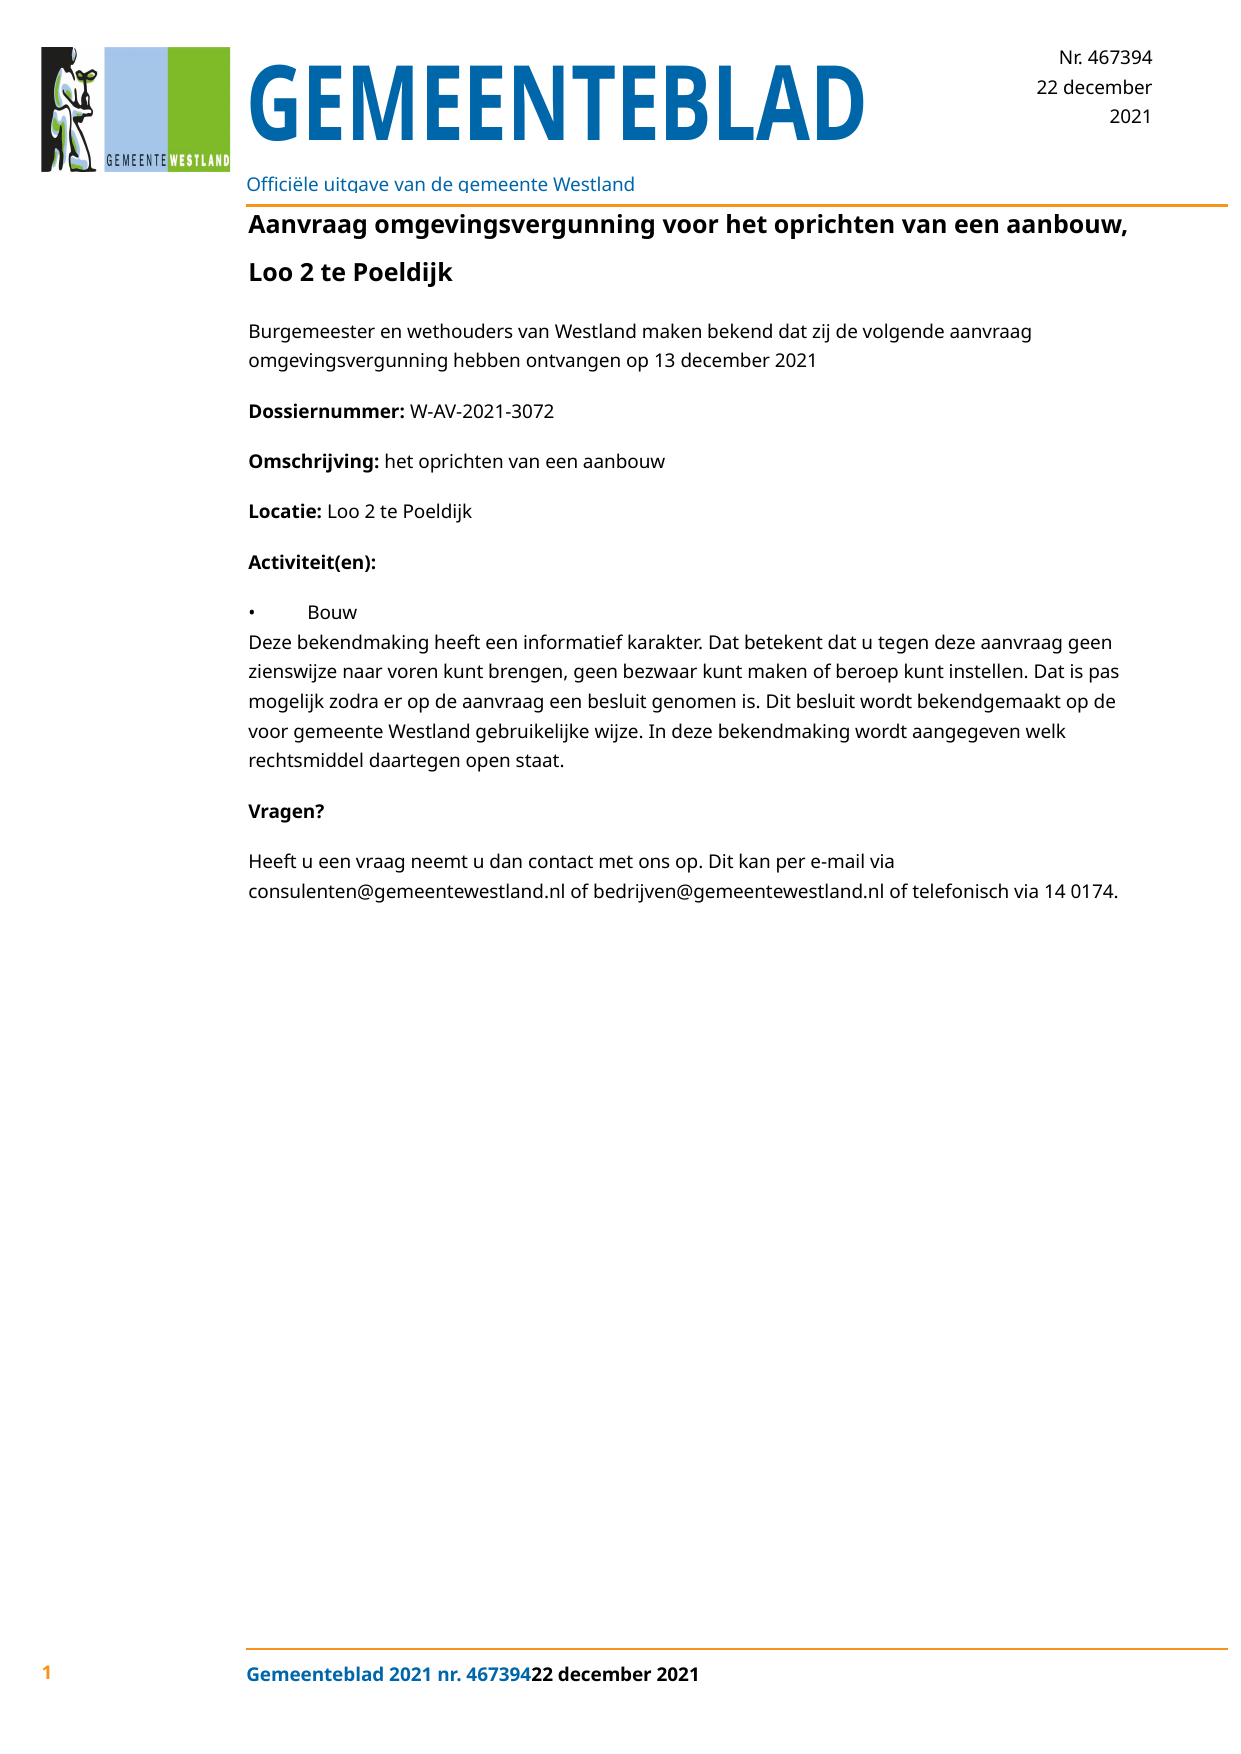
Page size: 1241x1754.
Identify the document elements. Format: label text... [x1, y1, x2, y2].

text Aanvraag omgevingsvergunning voor het oprichten van een aanbouw, Loo 2 te Poeldijk [248, 207, 1152, 288]
text Deze bekendmaking heeft een informatief karakter. Dat betekent dat u tegen deze aanvraag geen zienswijze naar voren kunt brengen, geen bezwaar kunt maken of beroep kunt instellen. Dat is pas mogelijk zodra er op de aanvraag een besluit genomen is. Dit besluit wordt bekendgemaakt op de voor gemeente Westland gebruikelijke wijze. In deze bekendmaking wordt aangegeven welk rechtsmiddel daartegen open staat. [248, 629, 1152, 773]
text Heeft u een vraag neemt u dan contact met ons op. Dit kan per e-mail via consulenten@gemeentewestland.nl of bedrijven@gemeentewestland.nl of telefonisch via 14 0174. [248, 848, 1152, 904]
text Activiteit(en): [248, 549, 1152, 575]
text Locatie: Loo 2 te Poeldijk [248, 499, 1152, 524]
text Burgemeester en wethouders van Westland maken bekend dat zij de volgende aanvraag omgevingsvergunning hebben ontvangen op 13 december 2021 [248, 318, 1152, 373]
text Vragen? [248, 798, 1152, 824]
text Omschrijving: het oprichten van een aanbouw [248, 448, 1152, 474]
text Dossiernummer: W-AV-2021-3072 [248, 398, 1152, 424]
picture [41, 47, 231, 172]
list Bouw [248, 599, 1152, 625]
